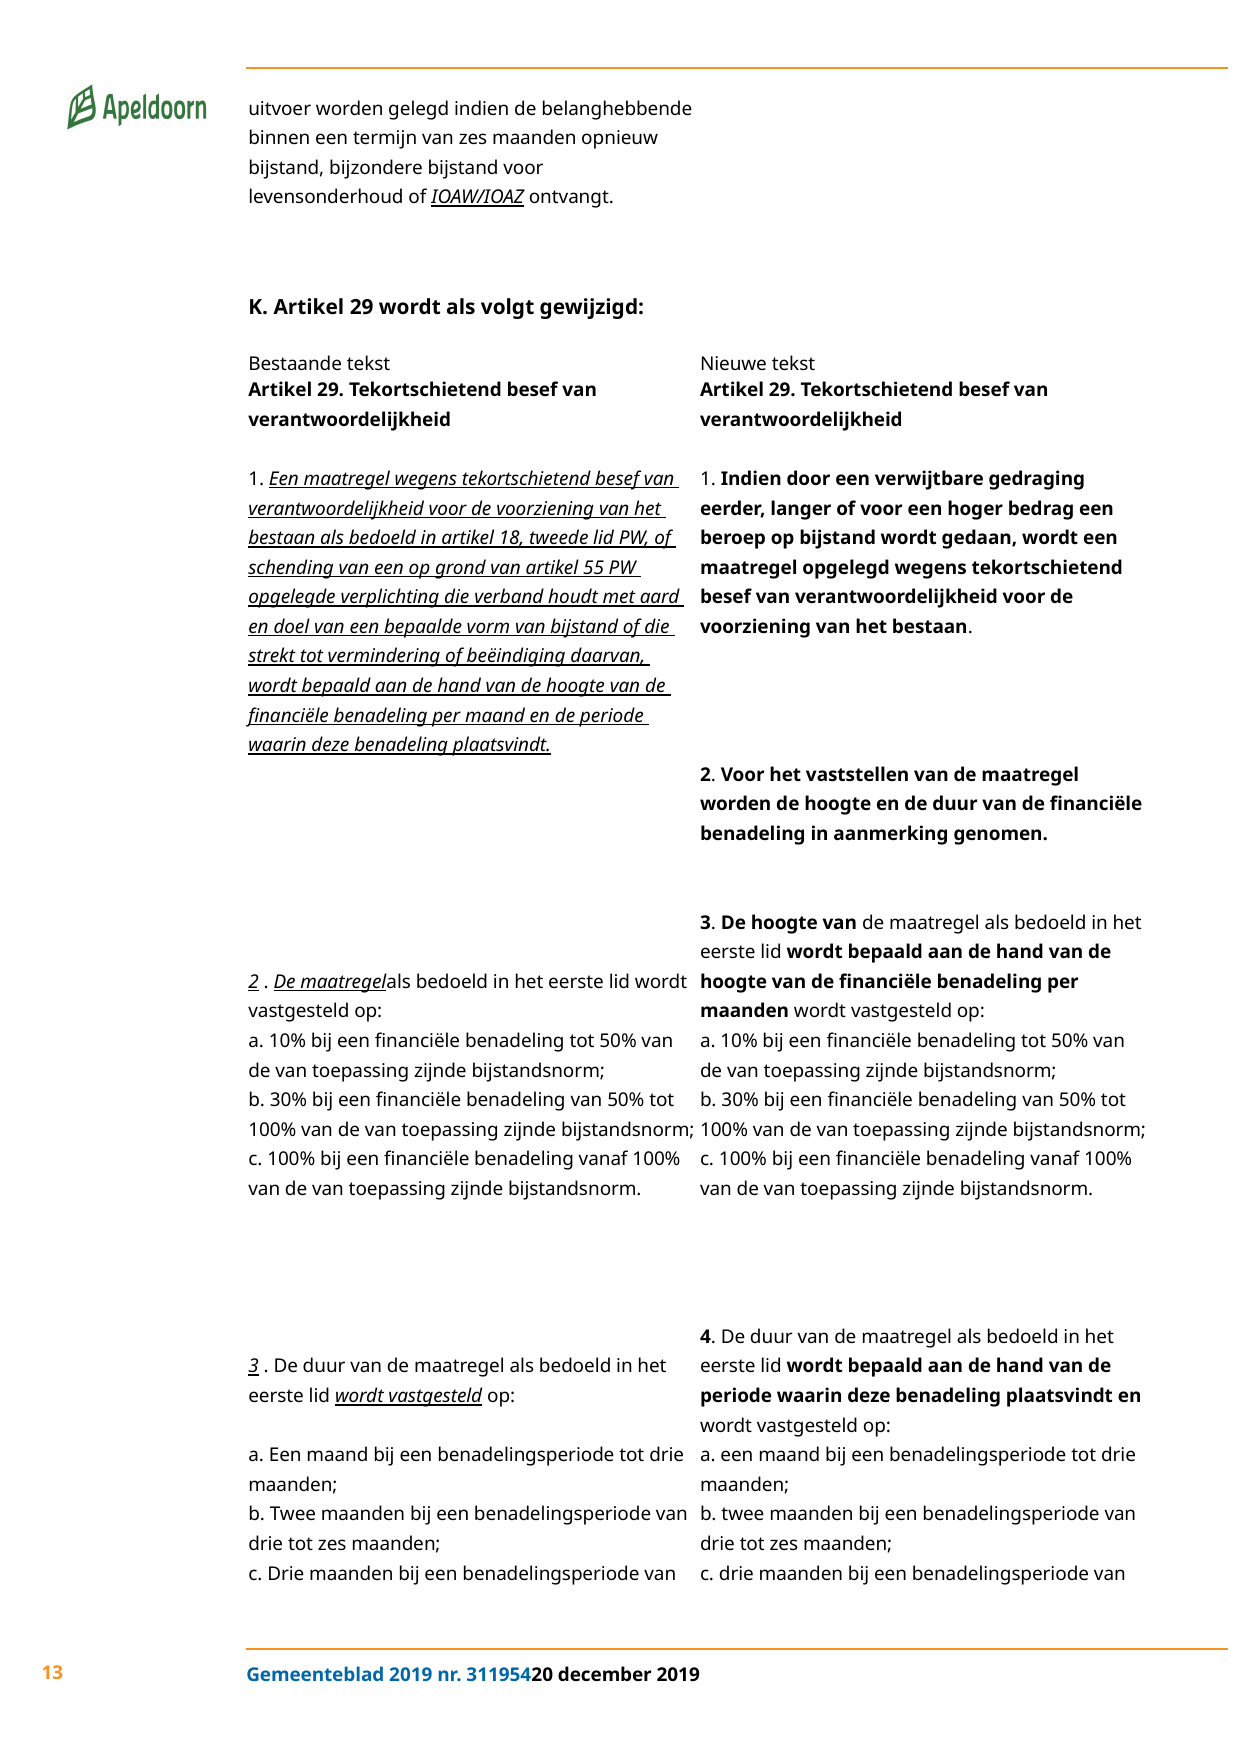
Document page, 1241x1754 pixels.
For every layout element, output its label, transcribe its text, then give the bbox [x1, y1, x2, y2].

table_cell [700, 95, 1152, 239]
text K. Artikel 29 wordt als volgt gewijzigd: [248, 292, 1152, 321]
picture [41, 47, 231, 172]
table_header Bestaande tekst [248, 351, 700, 376]
table_header Nieuwe tekst [700, 351, 1152, 376]
table_cell uitvoer worden gelegd indien de belanghebbende binnen een termijn van zes maanden opnieuw bijstand, bijzondere bijstand voor levensonderhoud of IOAW/IOAZ ontvangt. [248, 95, 700, 239]
table_cell Artikel 29. Tekortschietend besef van verantwoordelijkheid 1. Een maatregel wegens tekortschietend besef van verantwoordelijkheid voor de voorziening van het bestaan als bedoeld in artikel 18, tweede lid PW, of schending van een op grond van artikel 55 PW opgelegde verplichting die verband houdt met aard en doel van een bepaalde vorm van bijstand of die strekt tot vermindering of beëindiging daarvan, wordt bepaald aan de hand van de hoogte van de financiële benadeling per maand en de periode waarin deze benadeling plaatsvindt. 2 . De maatregelals bedoeld in het eerste lid wordt vastgesteld op: a. 10% bij een financiële benadeling tot 50% van de van toepassing zijnde bijstandsnorm; b. 30% bij een financiële benadeling van 50% tot 100% van de van toepassing zijnde bijstandsnorm; c. 100% bij een financiële benadeling vanaf 100% van de van toepassing zijnde bijstandsnorm. 3 . De duur van de maatregel als bedoeld in het eerste lid wordt vastgesteld op: a. Een maand bij een benadelingsperiode tot drie maanden; b. Twee maanden bij een benadelingsperiode van drie tot zes maanden; c. Drie maanden bij een benadelingsperiode van [248, 376, 700, 1585]
table_cell Artikel 29. Tekortschietend besef van verantwoordelijkheid 1. Indien door een verwijtbare gedraging eerder, langer of voor een hoger bedrag een beroep op bijstand wordt gedaan, wordt een maatregel opgelegd wegens tekortschietend besef van verantwoordelijkheid voor de voorziening van het bestaan. 2. Voor het vaststellen van de maatregel worden de hoogte en de duur van de financiële benadeling in aanmerking genomen. 3. De hoogte van de maatregel als bedoeld in het eerste lid wordt bepaald aan de hand van de hoogte van de financiële benadeling per maanden wordt vastgesteld op: a. 10% bij een financiële benadeling tot 50% van de van toepassing zijnde bijstandsnorm; b. 30% bij een financiële benadeling van 50% tot 100% van de van toepassing zijnde bijstandsnorm; c. 100% bij een financiële benadeling vanaf 100% van de van toepassing zijnde bijstandsnorm. 4. De duur van de maatregel als bedoeld in het eerste lid wordt bepaald aan de hand van de periode waarin deze benadeling plaatsvindt en wordt vastgesteld op: a. een maand bij een benadelingsperiode tot drie maanden; b. twee maanden bij een benadelingsperiode van drie tot zes maanden; c. drie maanden bij een benadelingsperiode van [700, 376, 1152, 1585]
